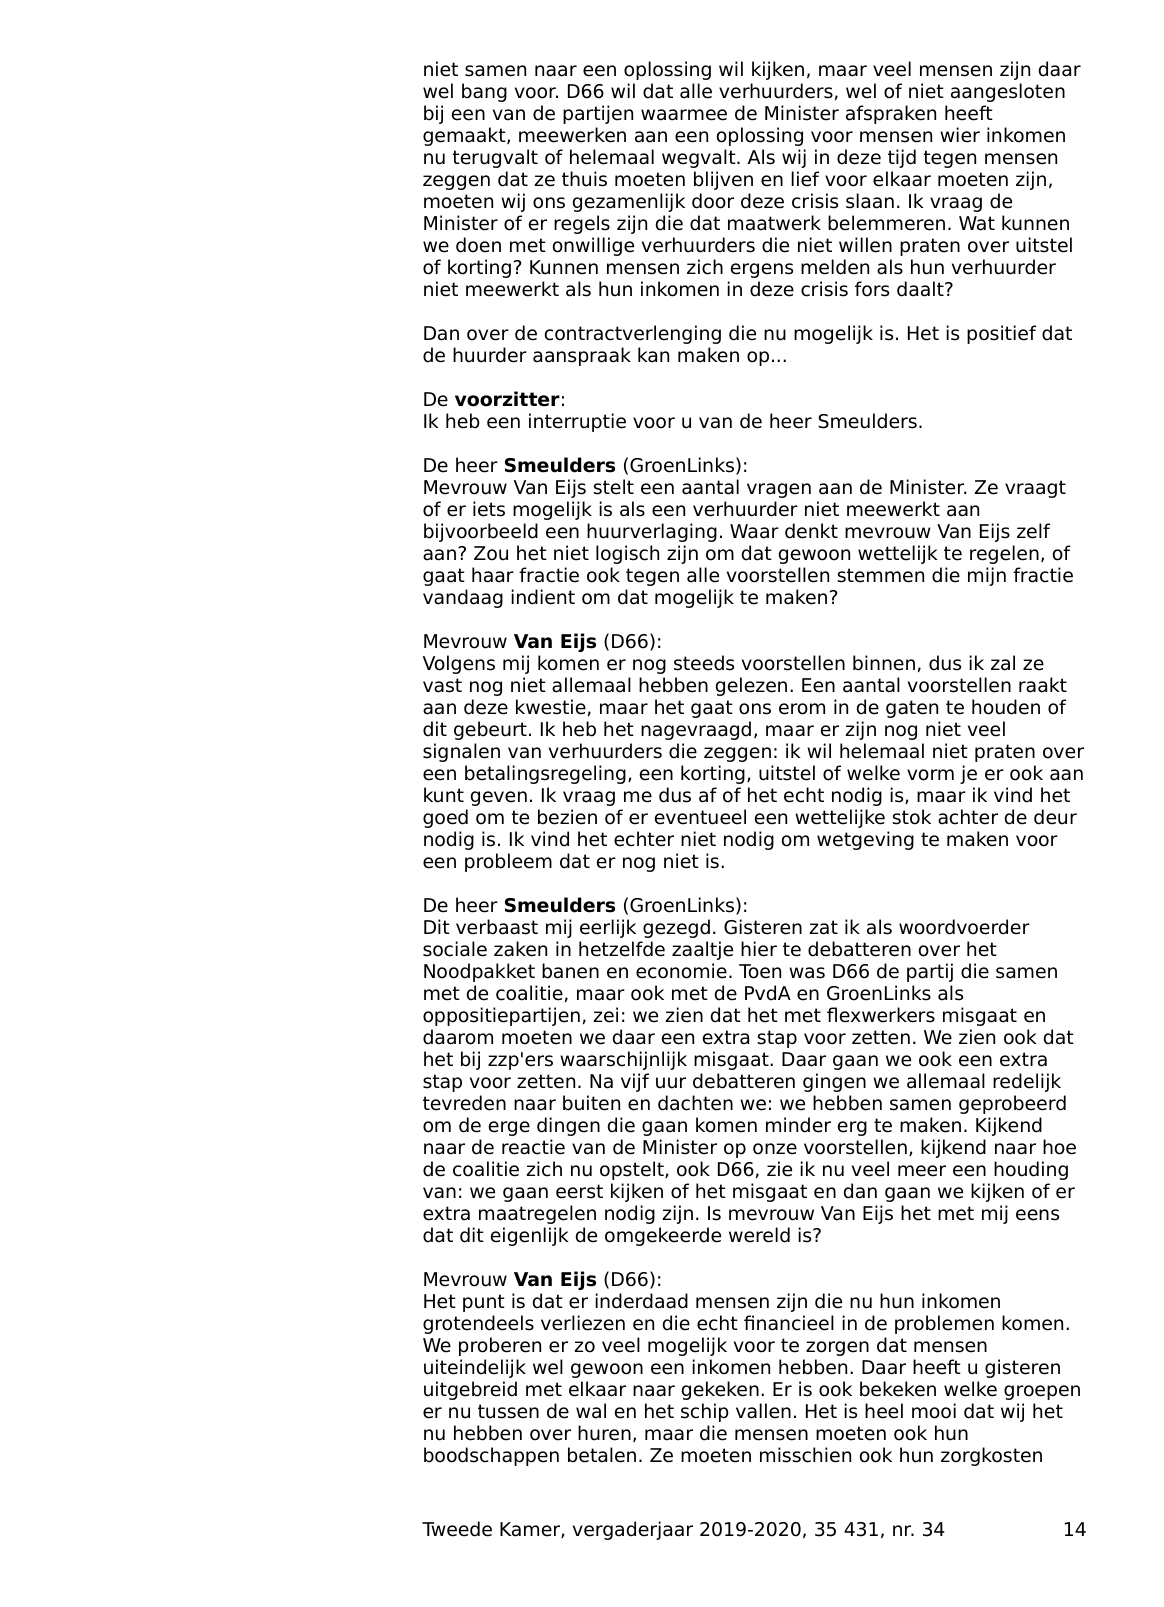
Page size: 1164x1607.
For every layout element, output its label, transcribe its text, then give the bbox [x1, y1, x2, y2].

text Ik heb een interruptie voor u van de heer Smeulders. [422, 411, 1087, 433]
text Mevrouw Van Eijs (D66): [422, 1269, 1087, 1291]
text Dan over de contractverlenging die nu mogelijk is. Het is positief dat de huurder aanspraak kan maken op... [422, 323, 1087, 367]
text Mevrouw Van Eijs stelt een aantal vragen aan de Minister. Ze vraagt of er iets mogelijk is als een verhuurder niet meewerkt aan bijvoorbeeld een huurverlaging. Waar denkt mevrouw Van Eijs zelf aan? Zou het niet logisch zijn om dat gewoon wettelijk te regelen, of gaat haar fractie ook tegen alle voorstellen stemmen die mijn fractie vandaag indient om dat mogelijk te maken? [422, 477, 1087, 609]
text Dit verbaast mij eerlijk gezegd. Gisteren zat ik als woordvoerder sociale zaken in hetzelfde zaaltje hier te debatteren over het Noodpakket banen en economie. Toen was D66 de partij die samen met de coalitie, maar ook met de PvdA en GroenLinks als oppositiepartijen, zei: we zien dat het met flexwerkers misgaat en daarom moeten we daar een extra stap voor zetten. We zien ook dat het bij zzp'ers waarschijnlijk misgaat. Daar gaan we ook een extra stap voor zetten. Na vijf uur debatteren gingen we allemaal redelijk tevreden naar buiten en dachten we: we hebben samen geprobeerd om de erge dingen die gaan komen minder erg te maken. Kijkend naar de reactie van de Minister op onze voorstellen, kijkend naar hoe de coalitie zich nu opstelt, ook D66, zie ik nu veel meer een houding van: we gaan eerst kijken of het misgaat en dan gaan we kijken of er extra maatregelen nodig zijn. Is mevrouw Van Eijs het met mij eens dat dit eigenlijk de omgekeerde wereld is? [422, 917, 1087, 1247]
text Mevrouw Van Eijs (D66): [422, 631, 1087, 653]
text Het punt is dat er inderdaad mensen zijn die nu hun inkomen grotendeels verliezen en die echt financieel in de problemen komen. We proberen er zo veel mogelijk voor te zorgen dat mensen uiteindelijk wel gewoon een inkomen hebben. Daar heeft u gisteren uitgebreid met elkaar naar gekeken. Er is ook bekeken welke groepen er nu tussen de wal en het schip vallen. Het is heel mooi dat wij het nu hebben over huren, maar die mensen moeten ook hun boodschappen betalen. Ze moeten misschien ook hun zorgkosten [422, 1291, 1087, 1467]
text Volgens mij komen er nog steeds voorstellen binnen, dus ik zal ze vast nog niet allemaal hebben gelezen. Een aantal voorstellen raakt aan deze kwestie, maar het gaat ons erom in de gaten te houden of dit gebeurt. Ik heb het nagevraagd, maar er zijn nog niet veel signalen van verhuurders die zeggen: ik wil helemaal niet praten over een betalingsregeling, een korting, uitstel of welke vorm je er ook aan kunt geven. Ik vraag me dus af of het echt nodig is, maar ik vind het goed om te bezien of er eventueel een wettelijke stok achter de deur nodig is. Ik vind het echter niet nodig om wetgeving te maken voor een probleem dat er nog niet is. [422, 653, 1087, 873]
text De heer Smeulders (GroenLinks): [422, 895, 1087, 917]
text De voorzitter: [422, 389, 1087, 411]
text De heer Smeulders (GroenLinks): [422, 455, 1087, 477]
text niet samen naar een oplossing wil kijken, maar veel mensen zijn daar wel bang voor. D66 wil dat alle verhuurders, wel of niet aangesloten bij een van de partijen waarmee de Minister afspraken heeft gemaakt, meewerken aan een oplossing voor mensen wier inkomen nu terugvalt of helemaal wegvalt. Als wij in deze tijd tegen mensen zeggen dat ze thuis moeten blijven en lief voor elkaar moeten zijn, moeten wij ons gezamenlijk door deze crisis slaan. Ik vraag de Minister of er regels zijn die dat maatwerk belemmeren. Wat kunnen we doen met onwillige verhuurders die niet willen praten over uitstel of korting? Kunnen mensen zich ergens melden als hun verhuurder niet meewerkt als hun inkomen in deze crisis fors daalt? [422, 59, 1087, 301]
